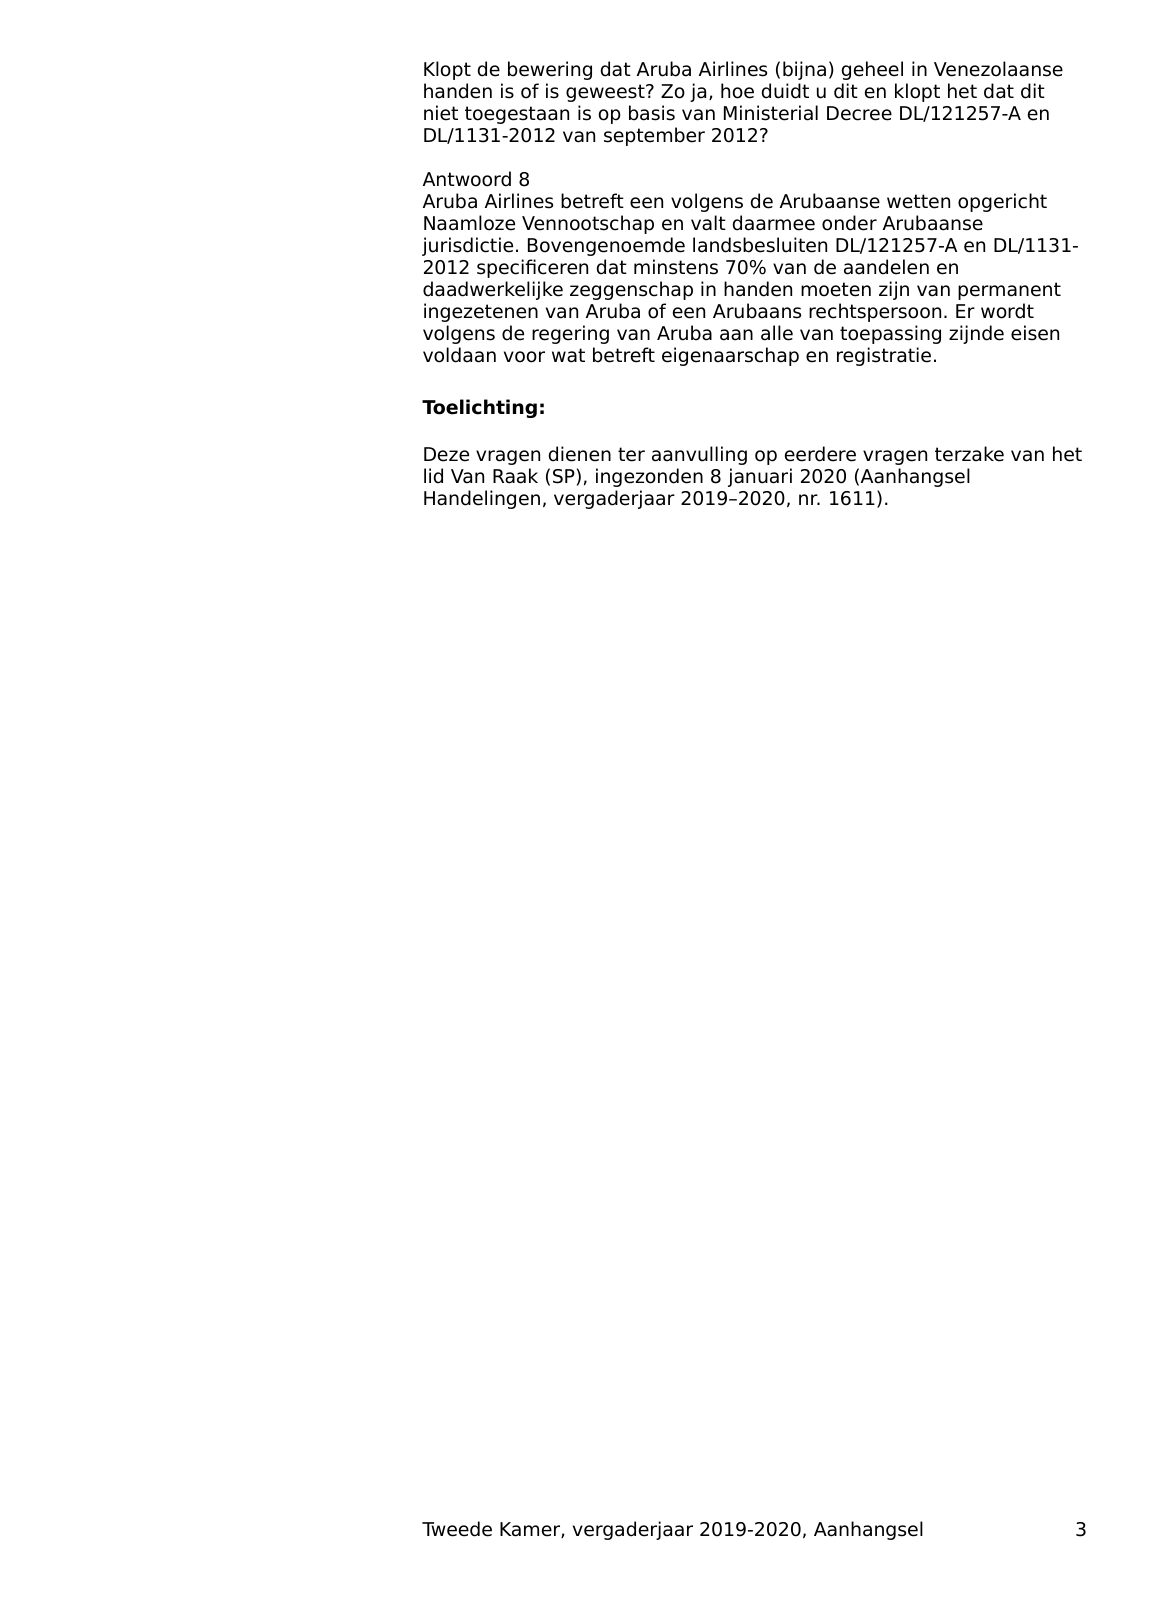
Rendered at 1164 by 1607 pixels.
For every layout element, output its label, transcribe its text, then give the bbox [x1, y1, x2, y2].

text Klopt de bewering dat Aruba Airlines (bijna) geheel in Venezolaanse handen is of is geweest? Zo ja, hoe duidt u dit en klopt het dat dit niet toegestaan is op basis van Ministerial Decree DL/121257-A en DL/1131-2012 van september 2012? [422, 59, 1087, 147]
text Antwoord 8 [422, 169, 1087, 191]
text Aruba Airlines betreft een volgens de Arubaanse wetten opgericht Naamloze Vennootschap en valt daarmee onder Arubaanse jurisdictie. Bovengenoemde landsbesluiten DL/121257-A en DL/1131-2012 specificeren dat minstens 70% van de aandelen en daadwerkelijke zeggenschap in handen moeten zijn van permanent ingezetenen van Aruba of een Arubaans rechtspersoon. Er wordt volgens de regering van Aruba aan alle van toepassing zijnde eisen voldaan voor wat betreft eigenaarschap en registratie. [422, 191, 1087, 367]
text Deze vragen dienen ter aanvulling op eerdere vragen terzake van het lid Van Raak (SP), ingezonden 8 januari 2020 (Aanhangsel Handelingen, vergaderjaar 2019–2020, nr. 1611). [422, 444, 1087, 510]
subtitle Toelichting: [422, 397, 1087, 419]
